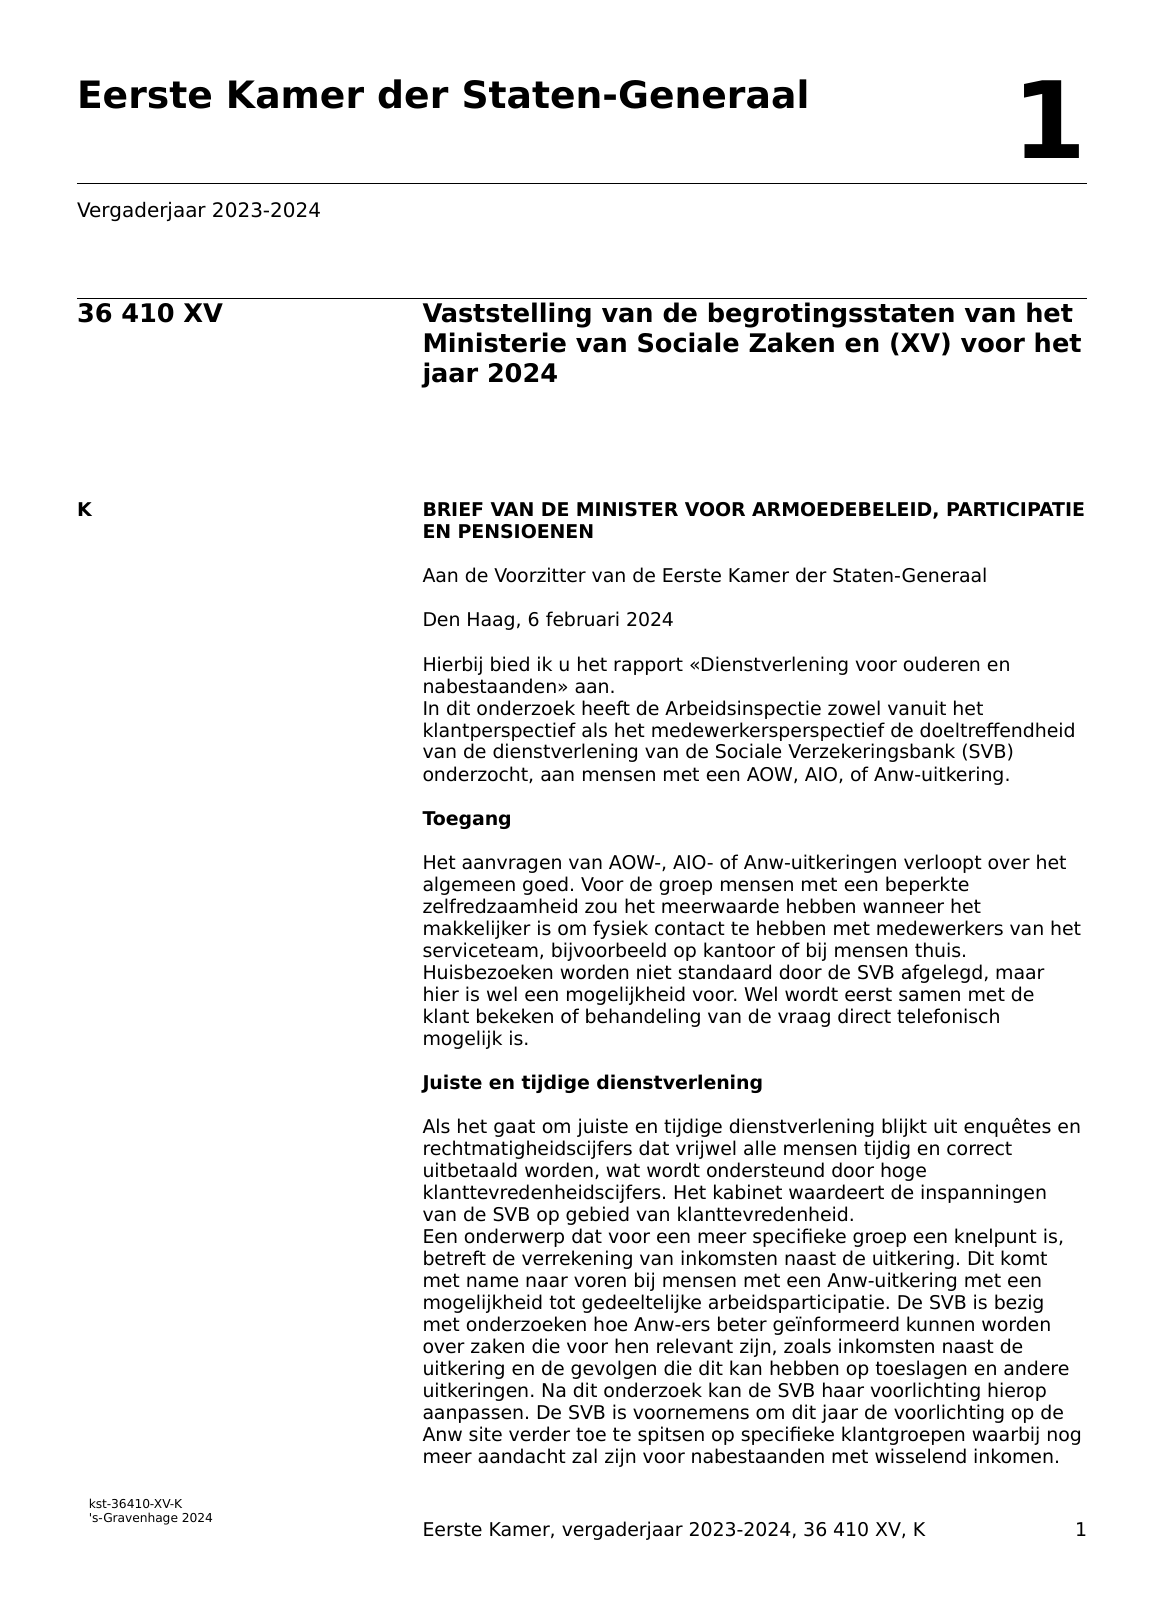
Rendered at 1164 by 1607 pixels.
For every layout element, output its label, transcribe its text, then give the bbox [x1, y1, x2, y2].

text Huisbezoeken worden niet standaard door de SVB afgelegd, maar hier is wel een mogelijkheid voor. Wel wordt eerst samen met de klant bekeken of behandeling van de vraag direct telefonisch mogelijk is. [422, 962, 1087, 1049]
subtitle 36 410 XV Vaststelling van de begrotingsstaten van het Ministerie van Sociale Zaken en (XV) voor het jaar 2024 [77, 299, 1087, 388]
text Den Haag, 6 februari 2024 [422, 609, 1087, 631]
text Aan de Voorzitter van de Eerste Kamer der Staten-Generaal [422, 565, 1087, 587]
table_header Eerste Kamer der Staten-Generaal [77, 59, 886, 183]
subtitle Toegang [422, 808, 1087, 829]
text 's-Gravenhage 2024 [88, 1511, 323, 1525]
text kst-36410-XV-K [88, 1497, 323, 1511]
text Als het gaat om juiste en tijdige dienstverlening blijkt uit enquêtes en rechtmatigheidscijfers dat vrijwel alle mensen tijdig en correct uitbetaald worden, wat wordt ondersteund door hoge klanttevredenheidscijfers. Het kabinet waardeert de inspanningen van de SVB op gebied van klanttevredenheid. [422, 1116, 1087, 1226]
text Een onderwerp dat voor een meer specifieke groep een knelpunt is, betreft de verrekening van inkomsten naast de uitkering. Dit komt met name naar voren bij mensen met een Anw-uitkering met een mogelijkheid tot gedeeltelijke arbeidsparticipatie. De SVB is bezig met onderzoeken hoe Anw-ers beter geïnformeerd kunnen worden over zaken die voor hen relevant zijn, zoals inkomsten naast de uitkering en de gevolgen die dit kan hebben op toeslagen en andere uitkeringen. Na dit onderzoek kan de SVB haar voorlichting hierop aanpassen. De SVB is voornemens om dit jaar de voorlichting op de Anw site verder toe te spitsen op specifieke klantgroepen waarbij nog meer aandacht zal zijn voor nabestaanden met wisselend inkomen. [422, 1226, 1087, 1468]
text Hierbij bied ik u het rapport «Dienstverlening voor ouderen en nabestaanden» aan. [422, 653, 1087, 697]
text In dit onderzoek heeft de Arbeidsinspectie zowel vanuit het klantperspectief als het medewerkersperspectief de doeltreffendheid van de dienstverlening van de Sociale Verzekeringsbank (SVB) onderzocht, aan mensen met een AOW, AIO, of Anw-uitkering. [422, 697, 1087, 785]
subtitle K BRIEF VAN DE MINISTER VOOR ARMOEDEBELEID, PARTICIPATIE EN PENSIOENEN [77, 499, 1087, 543]
subtitle Juiste en tijdige dienstverlening [422, 1072, 1087, 1094]
table_header 1 [886, 59, 1087, 183]
table_cell Vergaderjaar 2023-2024 [77, 184, 1087, 298]
text Het aanvragen van AOW-, AIO- of Anw-uitkeringen verloopt over het algemeen goed. Voor de groep mensen met een beperkte zelfredzaamheid zou het meerwaarde hebben wanneer het makkelijker is om fysiek contact te hebben met medewerkers van het serviceteam, bijvoorbeeld op kantoor of bij mensen thuis. [422, 852, 1087, 962]
